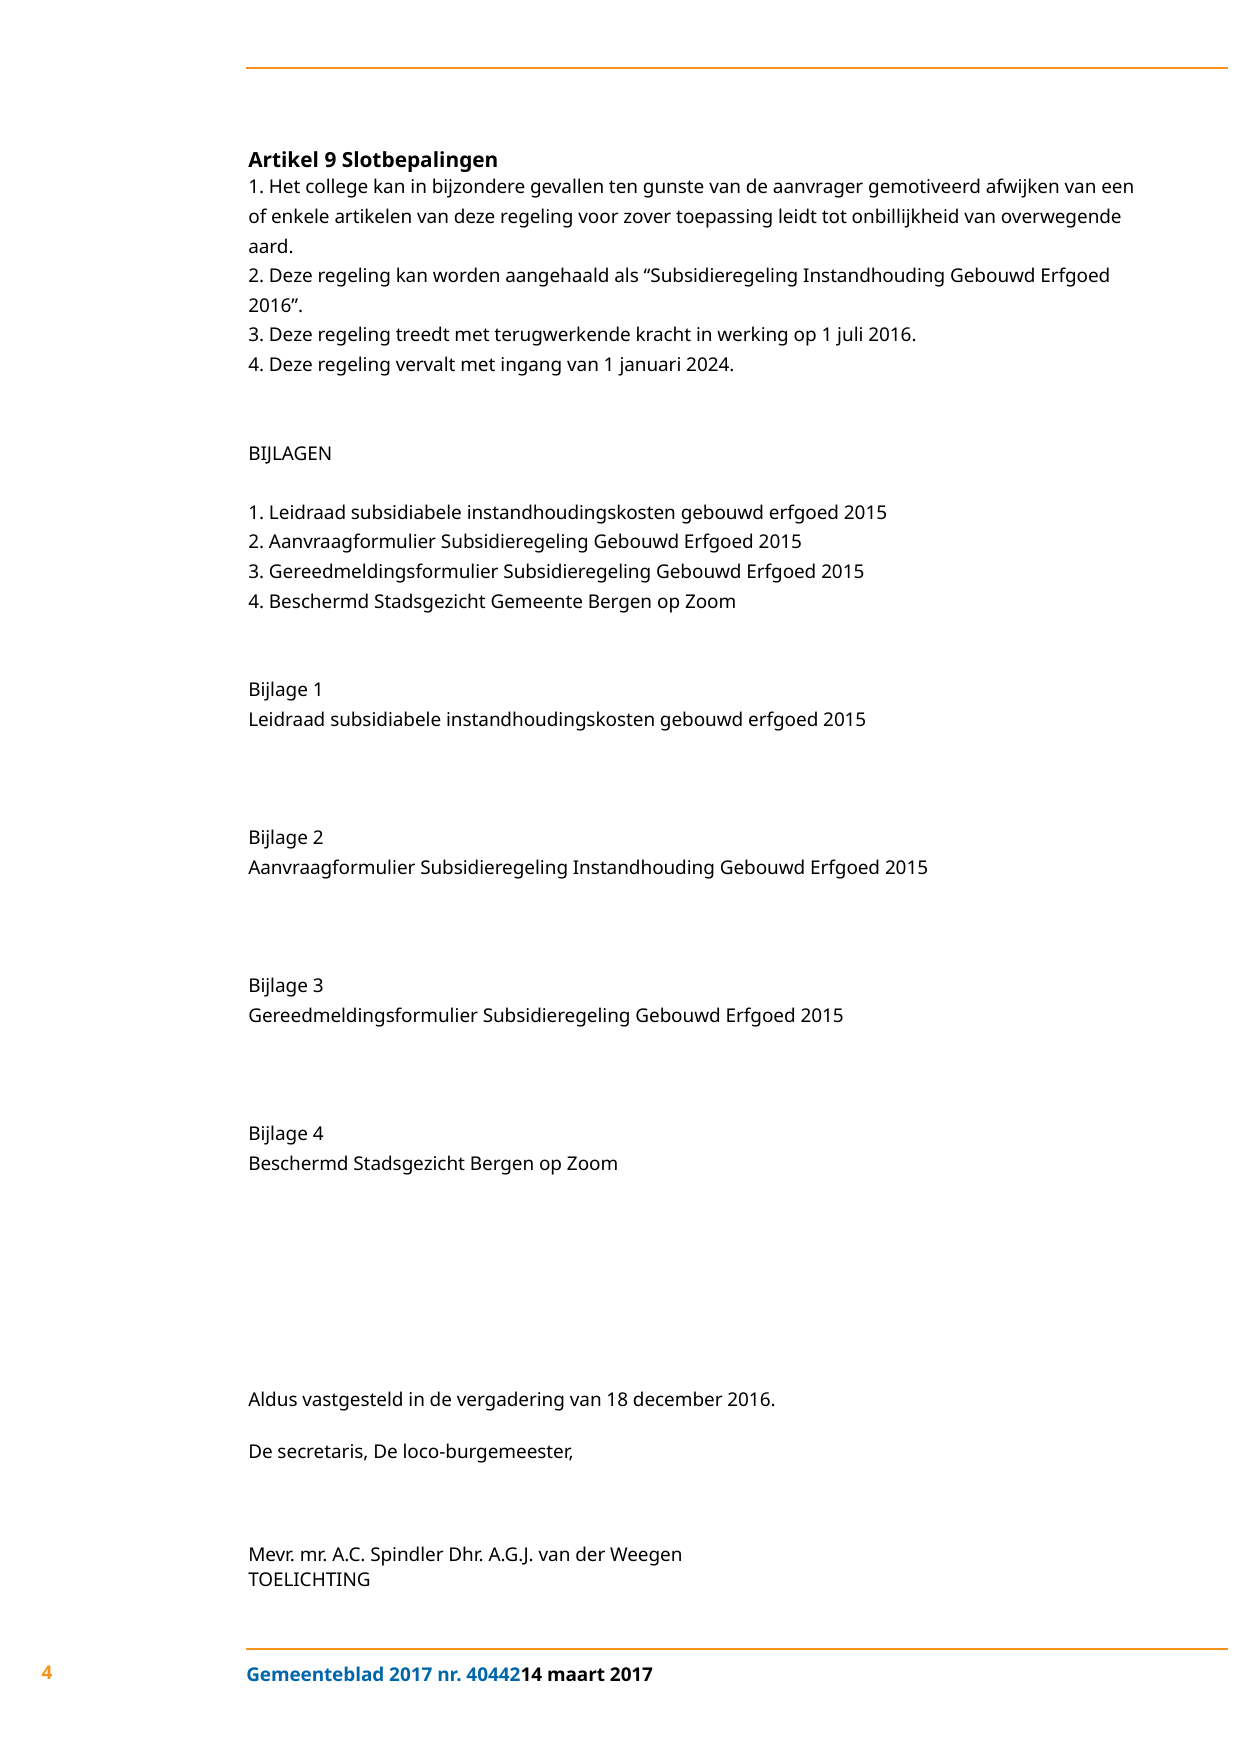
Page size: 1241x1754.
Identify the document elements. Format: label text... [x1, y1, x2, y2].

picture [41, 47, 231, 172]
text Bijlage 4 [248, 1120, 1152, 1146]
text TOELICHTING [248, 1567, 1152, 1592]
text Aanvraagformulier Subsidieregeling Instandhouding Gebouwd Erfgoed 2015 [248, 854, 1152, 880]
text 4. Beschermd Stadsgezicht Gemeente Bergen op Zoom [248, 588, 1152, 613]
text 2. Deze regeling kan worden aangehaald als “Subsidieregeling Instandhouding Gebouwd Erfgoed 2016”. [248, 262, 1152, 318]
text Mevr. mr. A.C. Spindler Dhr. A.G.J. van der Weegen [248, 1541, 1152, 1567]
text Bijlage 2 [248, 824, 1152, 850]
text Bijlage 1 [248, 677, 1152, 702]
text Aldus vastgesteld in de vergadering van 18 december 2016. [248, 1387, 1152, 1412]
text 2. Aanvraagformulier Subsidieregeling Gebouwd Erfgoed 2015 [248, 529, 1152, 554]
text 1. Leidraad subsidiabele instandhoudingskosten gebouwd erfgoed 2015 [248, 499, 1152, 525]
text 3. Gereedmeldingsformulier Subsidieregeling Gebouwd Erfgoed 2015 [248, 558, 1152, 584]
text Bijlage 3 [248, 972, 1152, 998]
text Leidraad subsidiabele instandhoudingskosten gebouwd erfgoed 2015 [248, 706, 1152, 732]
text Artikel 9 Slotbepalingen [248, 145, 1152, 174]
text 3. Deze regeling treedt met terugwerkende kracht in werking op 1 juli 2016. [248, 322, 1152, 347]
text De secretaris, De loco-burgemeester, [248, 1438, 1152, 1464]
text Gereedmeldingsformulier Subsidieregeling Gebouwd Erfgoed 2015 [248, 1002, 1152, 1028]
text 1. Het college kan in bijzondere gevallen ten gunste van de aanvrager gemotiveerd afwijken van een of enkele artikelen van deze regeling voor zover toepassing leidt tot onbillijkheid van overwegende aard. [248, 174, 1152, 258]
text Beschermd Stadsgezicht Bergen op Zoom [248, 1150, 1152, 1176]
text 4. Deze regeling vervalt met ingang van 1 januari 2024. [248, 351, 1152, 377]
text BIJLAGEN [248, 440, 1152, 466]
